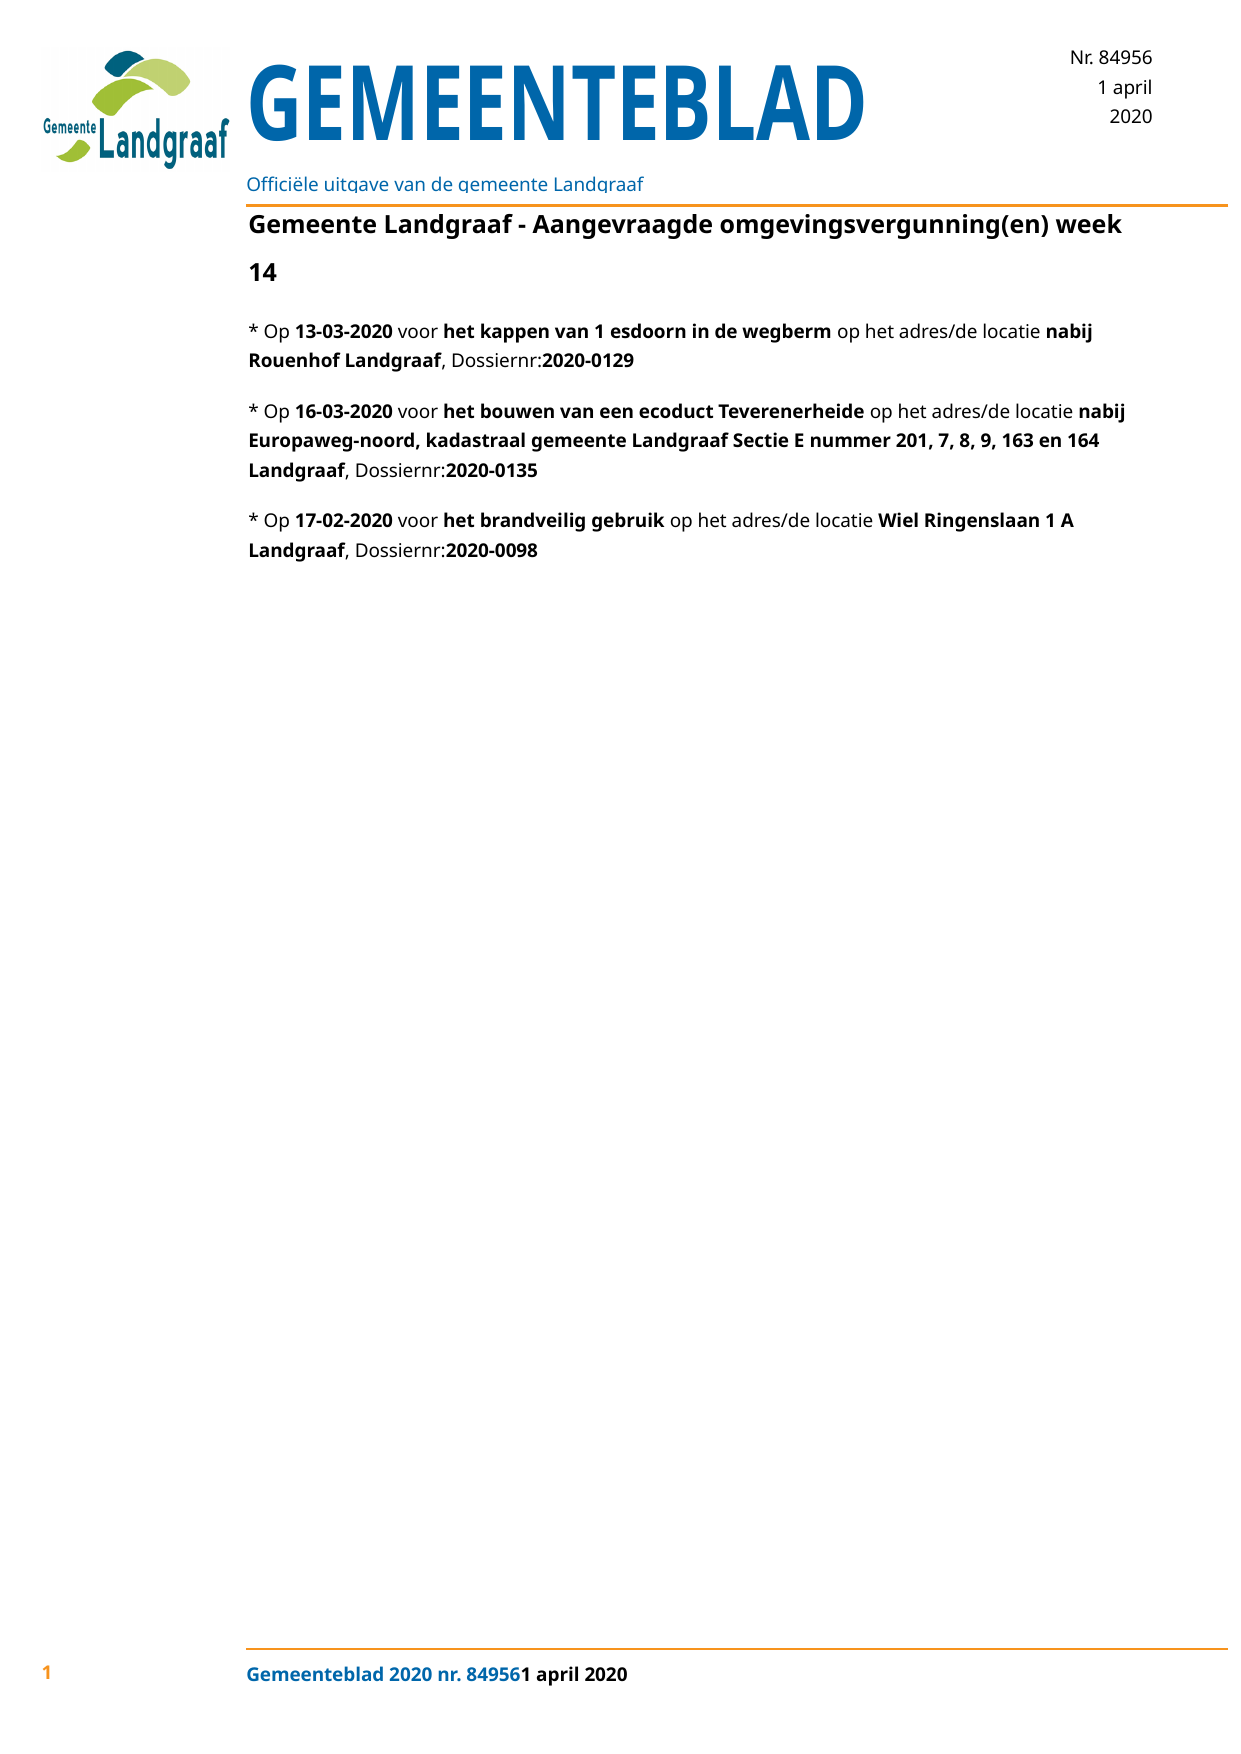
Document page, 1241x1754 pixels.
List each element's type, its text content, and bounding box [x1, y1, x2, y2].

text * Op 17-02-2020 voor het brandveilig gebruik op het adres/de locatie Wiel Ringenslaan 1 A Landgraaf, Dossiernr:2020-0098 [248, 507, 1152, 563]
picture [41, 47, 231, 172]
text * Op 16-03-2020 voor het bouwen van een ecoduct Teverenerheide op het adres/de locatie nabij Europaweg-noord, kadastraal gemeente Landgraaf Sectie E nummer 201, 7, 8, 9, 163 en 164 Landgraaf, Dossiernr:2020-0135 [248, 398, 1152, 483]
text * Op 13-03-2020 voor het kappen van 1 esdoorn in de wegberm op het adres/de locatie nabij Rouenhof Landgraaf, Dossiernr:2020-0129 [248, 318, 1152, 373]
text Gemeente Landgraaf - Aangevraagde omgevingsvergunning(en) week 14 [248, 207, 1152, 288]
